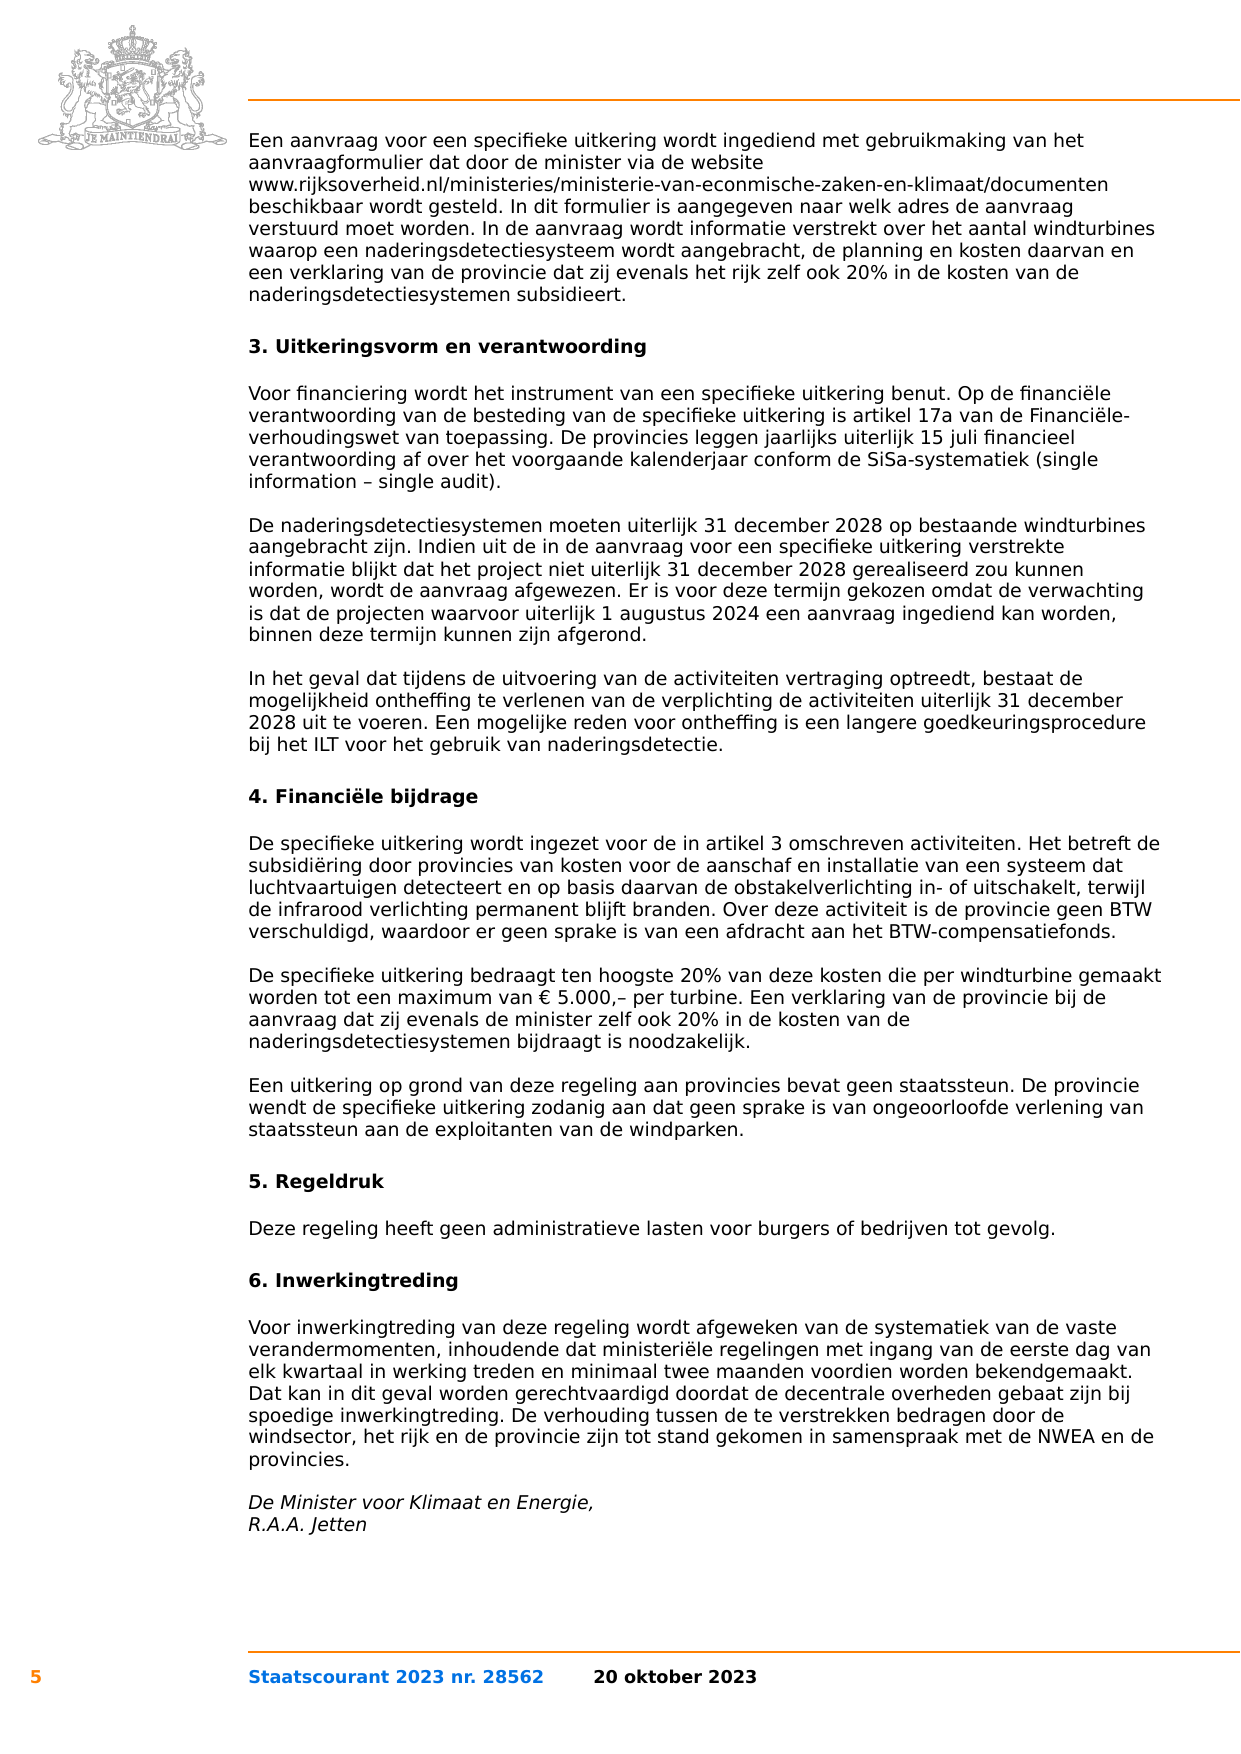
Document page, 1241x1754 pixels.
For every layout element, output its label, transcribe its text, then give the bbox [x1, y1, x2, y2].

text In het geval dat tijdens de uitvoering van de activiteiten vertraging optreedt, bestaat de mogelijkheid ontheffing te verlenen van de verplichting de activiteiten uiterlijk 31 december 2028 uit te voeren. Een mogelijke reden voor ontheffing is een langere goedkeuringsprocedure bij het ILT voor het gebruik van naderingsdetectie. [248, 668, 1163, 756]
subtitle 5. Regeldruk [248, 1171, 1163, 1193]
text Een aanvraag voor een specifieke uitkering wordt ingediend met gebruikmaking van het aanvraagformulier dat door de minister via de website www.rijksoverheid.nl/ministeries/ministerie-van-econmische-zaken-en-klimaat/documenten beschikbaar wordt gesteld. In dit formulier is aangegeven naar welk adres de aanvraag verstuurd moet worden. In de aanvraag wordt informatie verstrekt over het aantal windturbines waarop een naderingsdetectiesysteem wordt aangebracht, de planning en kosten daarvan en een verklaring van de provincie dat zij evenals het rijk zelf ook 20% in de kosten van de naderingsdetectiesystemen subsidieert. [248, 130, 1163, 306]
subtitle 4. Financiële bijdrage [248, 786, 1163, 808]
subtitle 3. Uitkeringsvorm en verantwoording [248, 336, 1163, 358]
subtitle 6. Inwerkingtreding [248, 1269, 1163, 1292]
text Deze regeling heeft geen administratieve lasten voor burgers of bedrijven tot gevolg. [248, 1218, 1163, 1239]
text Voor financiering wordt het instrument van een specifieke uitkering benut. Op de financiële verantwoording van de besteding van de specifieke uitkering is artikel 17a van de Financiële-verhoudingswet van toepassing. De provincies leggen jaarlijks uiterlijk 15 juli financieel verantwoording af over het voorgaande kalenderjaar conform de SiSa-systematiek (single information – single audit). [248, 383, 1163, 493]
text De specifieke uitkering bedraagt ten hoogste 20% van deze kosten die per windturbine gemaakt worden tot een maximum van € 5.000,– per turbine. Een verklaring van de provincie bij de aanvraag dat zij evenals de minister zelf ook 20% in de kosten van de naderingsdetectiesystemen bijdraagt is noodzakelijk. [248, 965, 1163, 1053]
text Een uitkering op grond van deze regeling aan provincies bevat geen staatssteun. De provincie wendt de specifieke uitkering zodanig aan dat geen sprake is van ongeoorloofde verlening van staatssteun aan de exploitanten van de windparken. [248, 1075, 1163, 1141]
text De Minister voor Klimaat en Energie, R.A.A. Jetten [248, 1492, 1163, 1536]
text De naderingsdetectiesystemen moeten uiterlijk 31 december 2028 op bestaande windturbines aangebracht zijn. Indien uit de in de aanvraag voor een specifieke uitkering verstrekte informatie blijkt dat het project niet uiterlijk 31 december 2028 gerealiseerd zou kunnen worden, wordt de aanvraag afgewezen. Er is voor deze termijn gekozen omdat de verwachting is dat de projecten waarvoor uiterlijk 1 augustus 2024 een aanvraag ingediend kan worden, binnen deze termijn kunnen zijn afgerond. [248, 514, 1163, 646]
text Voor inwerkingtreding van deze regeling wordt afgeweken van de systematiek van de vaste verandermomenten, inhoudende dat ministeriële regelingen met ingang van de eerste dag van elk kwartaal in werking treden en minimaal twee maanden voordien worden bekendgemaakt. Dat kan in dit geval worden gerechtvaardigd doordat de decentrale overheden gebaat zijn bij spoedige inwerkingtreding. De verhouding tussen de te verstrekken bedragen door de windsector, het rijk en de provincie zijn tot stand gekomen in samenspraak met de NWEA en de provincies. [248, 1317, 1163, 1470]
picture [38, 25, 227, 150]
text De specifieke uitkering wordt ingezet voor de in artikel 3 omschreven activiteiten. Het betreft de subsidiëring door provincies van kosten voor de aanschaf en installatie van een systeem dat luchtvaartuigen detecteert en op basis daarvan de obstakelverlichting in- of uitschakelt, terwijl de infrarood verlichting permanent blijft branden. Over deze activiteit is de provincie geen BTW verschuldigd, waardoor er geen sprake is van een afdracht aan het BTW-compensatiefonds. [248, 833, 1163, 943]
